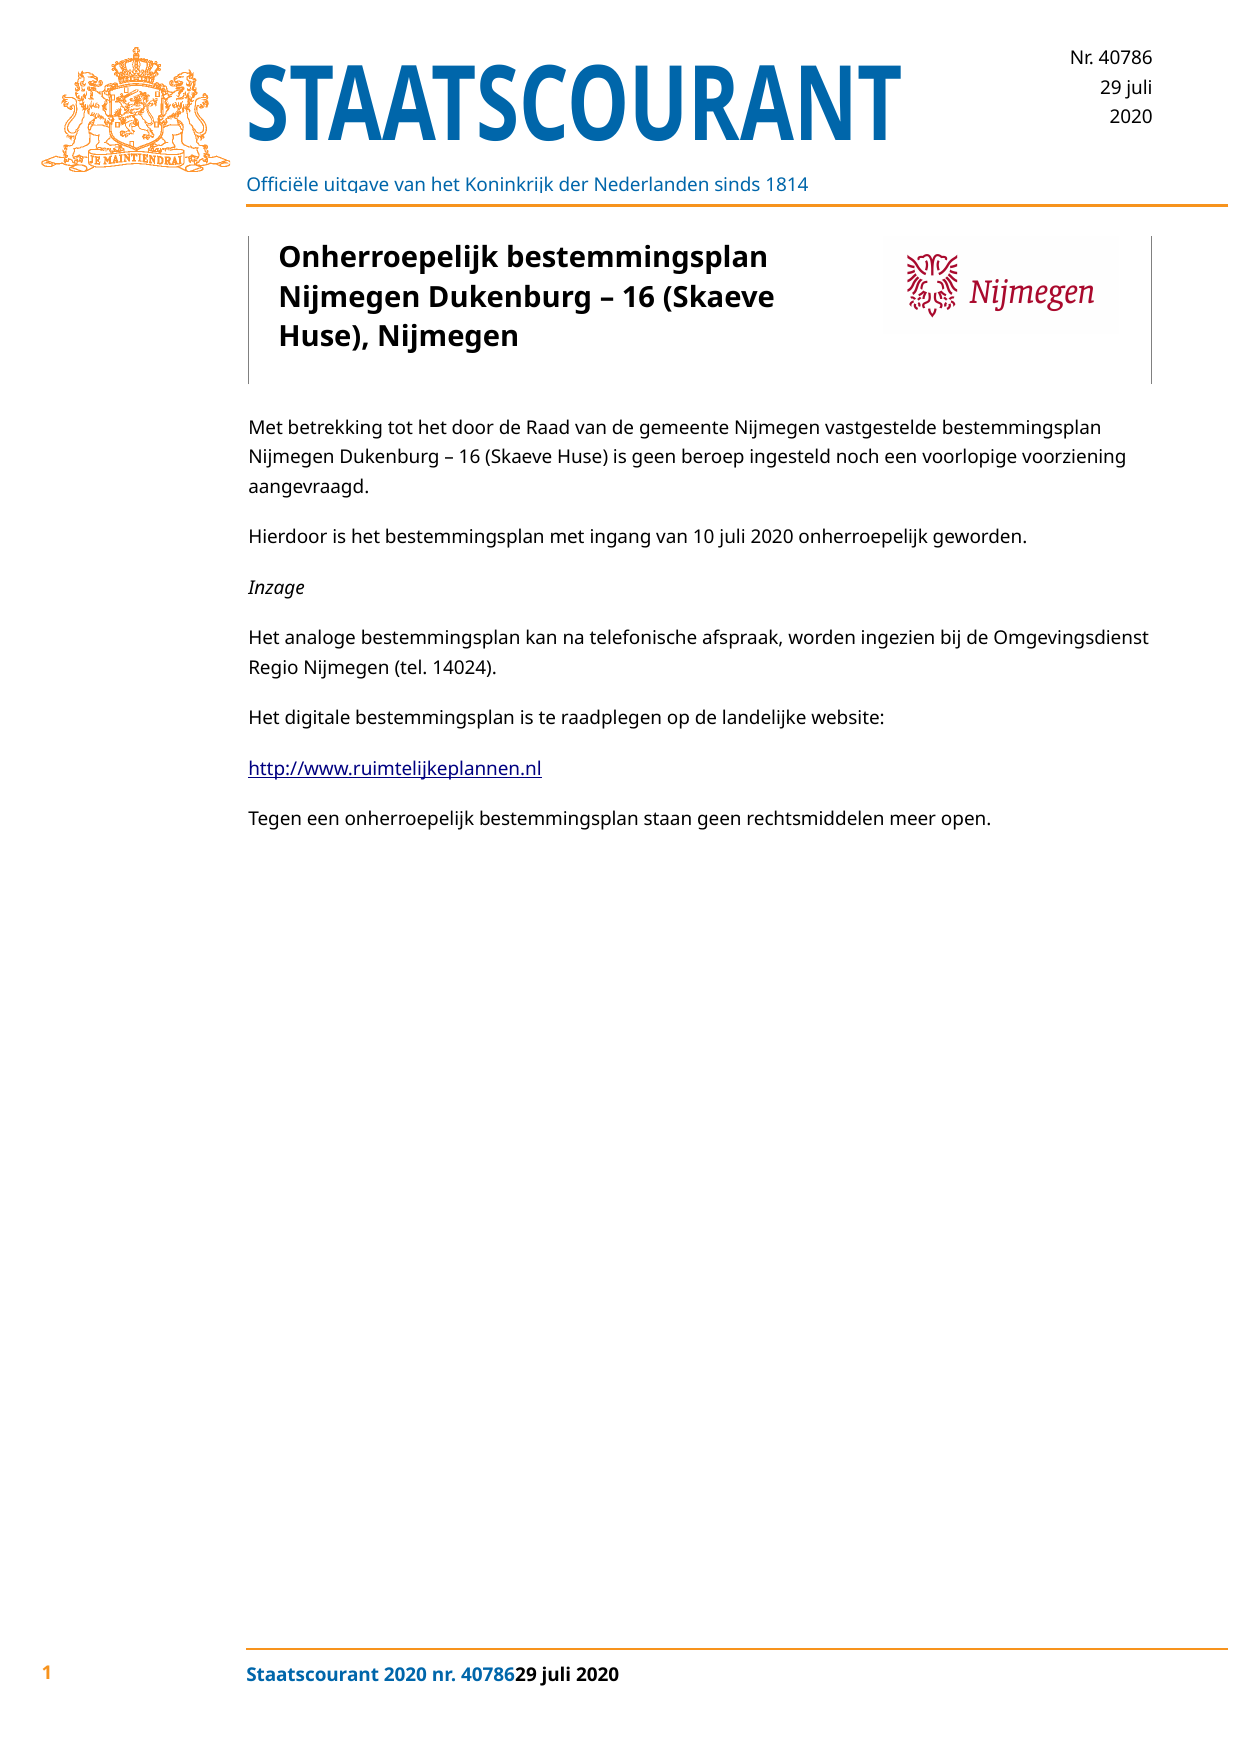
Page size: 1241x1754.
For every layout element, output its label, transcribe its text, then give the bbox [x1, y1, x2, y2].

text Het analoge bestemmingsplan kan na telefonische afspraak, worden ingezien bij de Omgevingsdienst Regio Nijmegen (tel. 14024). [248, 624, 1152, 680]
text http://www.ruimtelijkeplannen.nl [248, 755, 1152, 781]
table_header [850, 236, 1151, 384]
text Het digitale bestemmingsplan is te raadplegen op de landelijke website: [248, 704, 1152, 730]
text Hierdoor is het bestemmingsplan met ingang van 10 juli 2020 onherroepelijk geworden. [248, 523, 1152, 549]
table_header Onherroepelijk bestemmingsplan Nijmegen Dukenburg – 16 (Skaeve Huse), Nijmegen [249, 236, 850, 384]
text Tegen een onherroepelijk bestemmingsplan staan geen rechtsmiddelen meer open. [248, 805, 1152, 831]
picture [882, 236, 1119, 334]
picture [41, 47, 231, 172]
text Met betrekking tot het door de Raad van de gemeente Nijmegen vastgestelde bestemmingsplan Nijmegen Dukenburg – 16 (Skaeve Huse) is geen beroep ingesteld noch een voorlopige voorziening aangevraagd. [248, 414, 1152, 499]
text Inzage [248, 574, 1152, 600]
